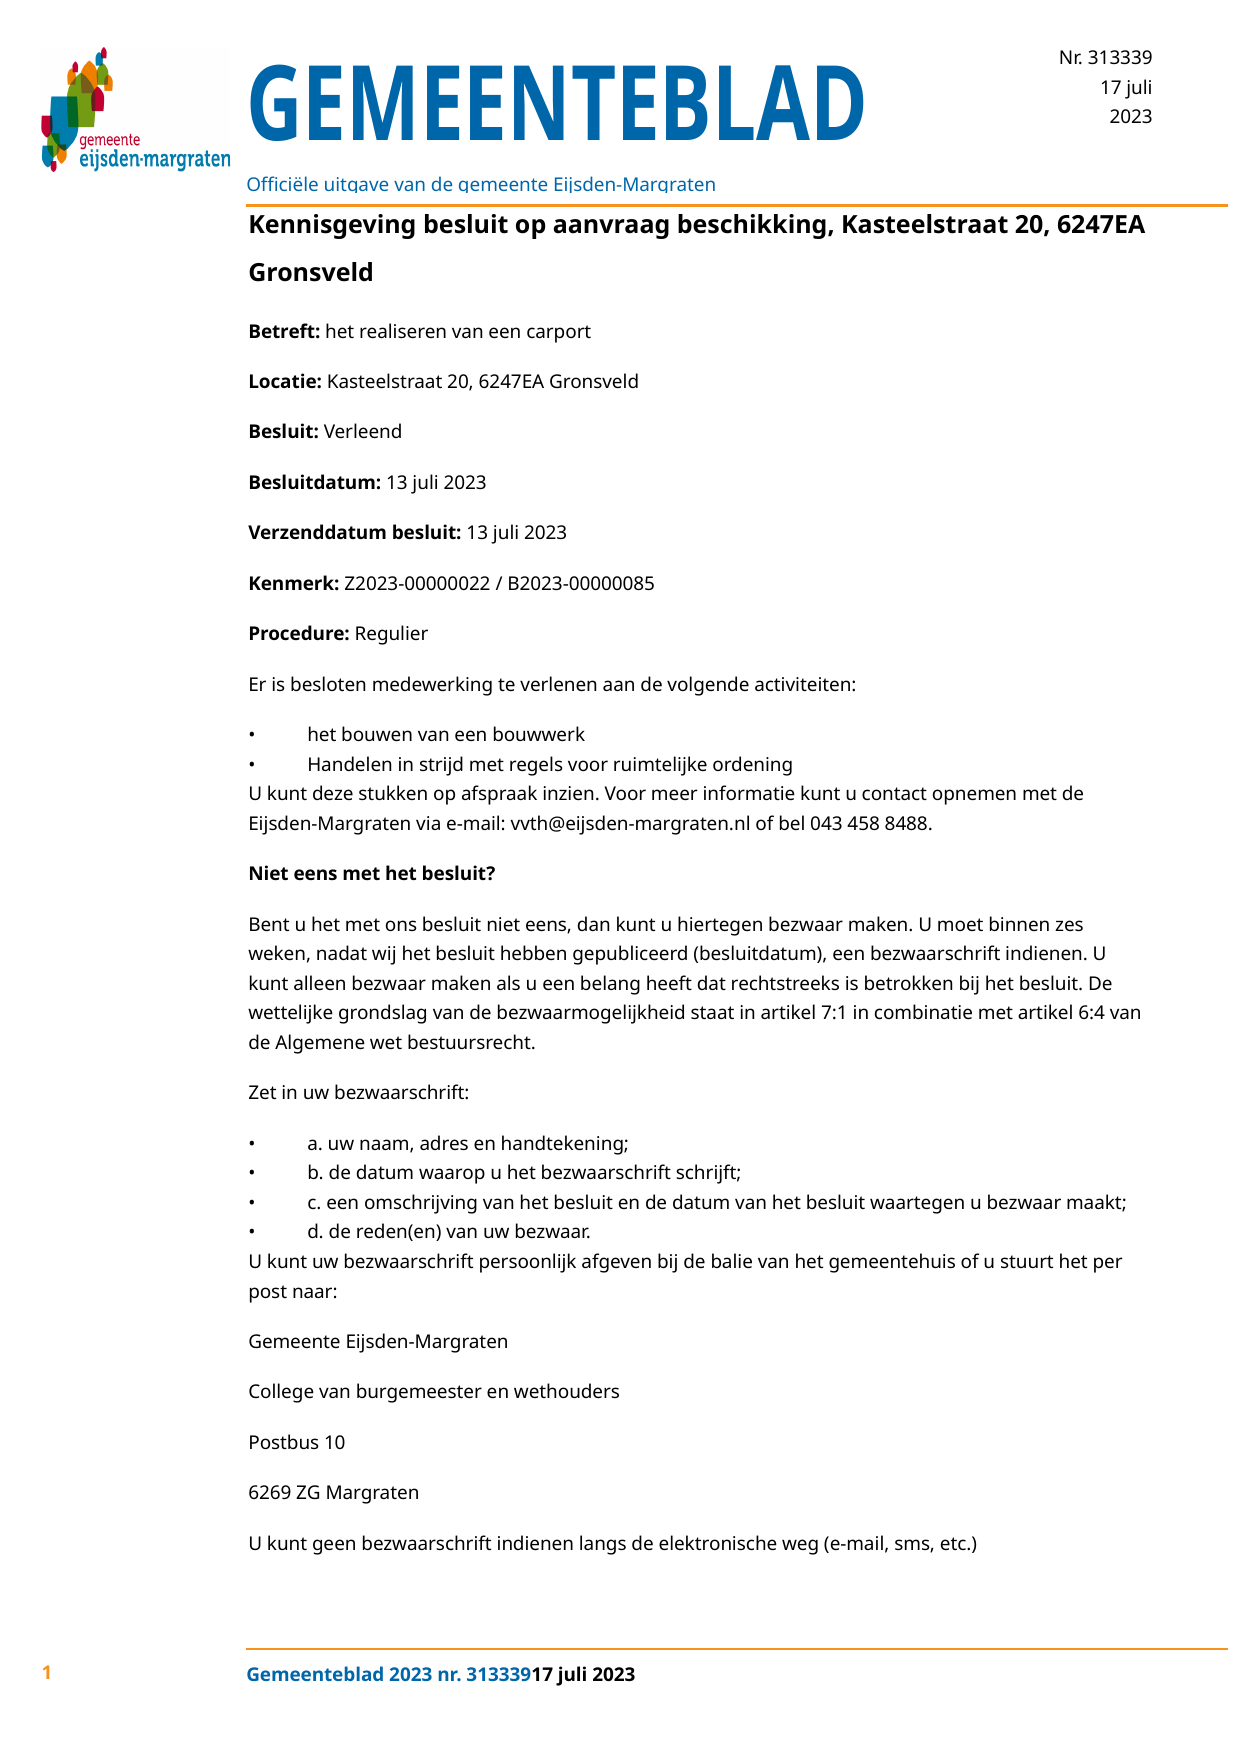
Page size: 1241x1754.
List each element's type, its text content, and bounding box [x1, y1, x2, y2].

list a. uw naam, adres en handtekening; [248, 1130, 1152, 1156]
text Procedure: Regulier [248, 620, 1152, 646]
text Er is besloten medewerking te verlenen aan de volgende activiteiten: [248, 671, 1152, 697]
text Gemeente Eijsden-Margraten [248, 1328, 1152, 1354]
text Bent u het met ons besluit niet eens, dan kunt u hiertegen bezwaar maken. U moet binnen zes weken, nadat wij het besluit hebben gepubliceerd (besluitdatum), een bezwaarschrift indienen. U kunt alleen bezwaar maken als u een belang heeft dat rechtstreeks is betrokken bij het besluit. De wettelijke grondslag van de bezwaarmogelijkheid staat in artikel 7:1 in combinatie met artikel 6:4 van de Algemene wet bestuursrecht. [248, 911, 1152, 1055]
text Postbus 10 [248, 1429, 1152, 1455]
list b. de datum waarop u het bezwaarschrift schrijft; [248, 1159, 1152, 1185]
text College van burgemeester en wethouders [248, 1379, 1152, 1404]
text Kennisgeving besluit op aanvraag beschikking, Kasteelstraat 20, 6247EA Gronsveld [248, 207, 1152, 288]
text U kunt uw bezwaarschrift persoonlijk afgeven bij de balie van het gemeentehuis of u stuurt het per post naar: [248, 1248, 1152, 1304]
text Besluitdatum: 13 juli 2023 [248, 469, 1152, 495]
list Handelen in strijd met regels voor ruimtelijke ordening [248, 751, 1152, 777]
text 6269 ZG Margraten [248, 1479, 1152, 1505]
list d. de reden(en) van uw bezwaar. [248, 1219, 1152, 1244]
text U kunt geen bezwaarschrift indienen langs de elektronische weg (e-mail, sms, etc.) [248, 1530, 1152, 1556]
text U kunt deze stukken op afspraak inzien. Voor meer informatie kunt u contact opnemen met de Eijsden-Margraten via e-mail: vvth@eijsden-margraten.nl of bel 043 458 8488. [248, 780, 1152, 836]
text Kenmerk: Z2023-00000022 / B2023-00000085 [248, 570, 1152, 596]
text Niet eens met het besluit? [248, 860, 1152, 886]
text Verzenddatum besluit: 13 juli 2023 [248, 519, 1152, 545]
picture [41, 47, 231, 172]
text Locatie: Kasteelstraat 20, 6247EA Gronsveld [248, 368, 1152, 394]
text Besluit: Verleend [248, 419, 1152, 444]
text Betreft: het realiseren van een carport [248, 318, 1152, 344]
list c. een omschrijving van het besluit en de datum van het besluit waartegen u bezwaar maakt; [248, 1189, 1152, 1215]
list het bouwen van een bouwwerk [248, 721, 1152, 747]
text Zet in uw bezwaarschrift: [248, 1079, 1152, 1105]
